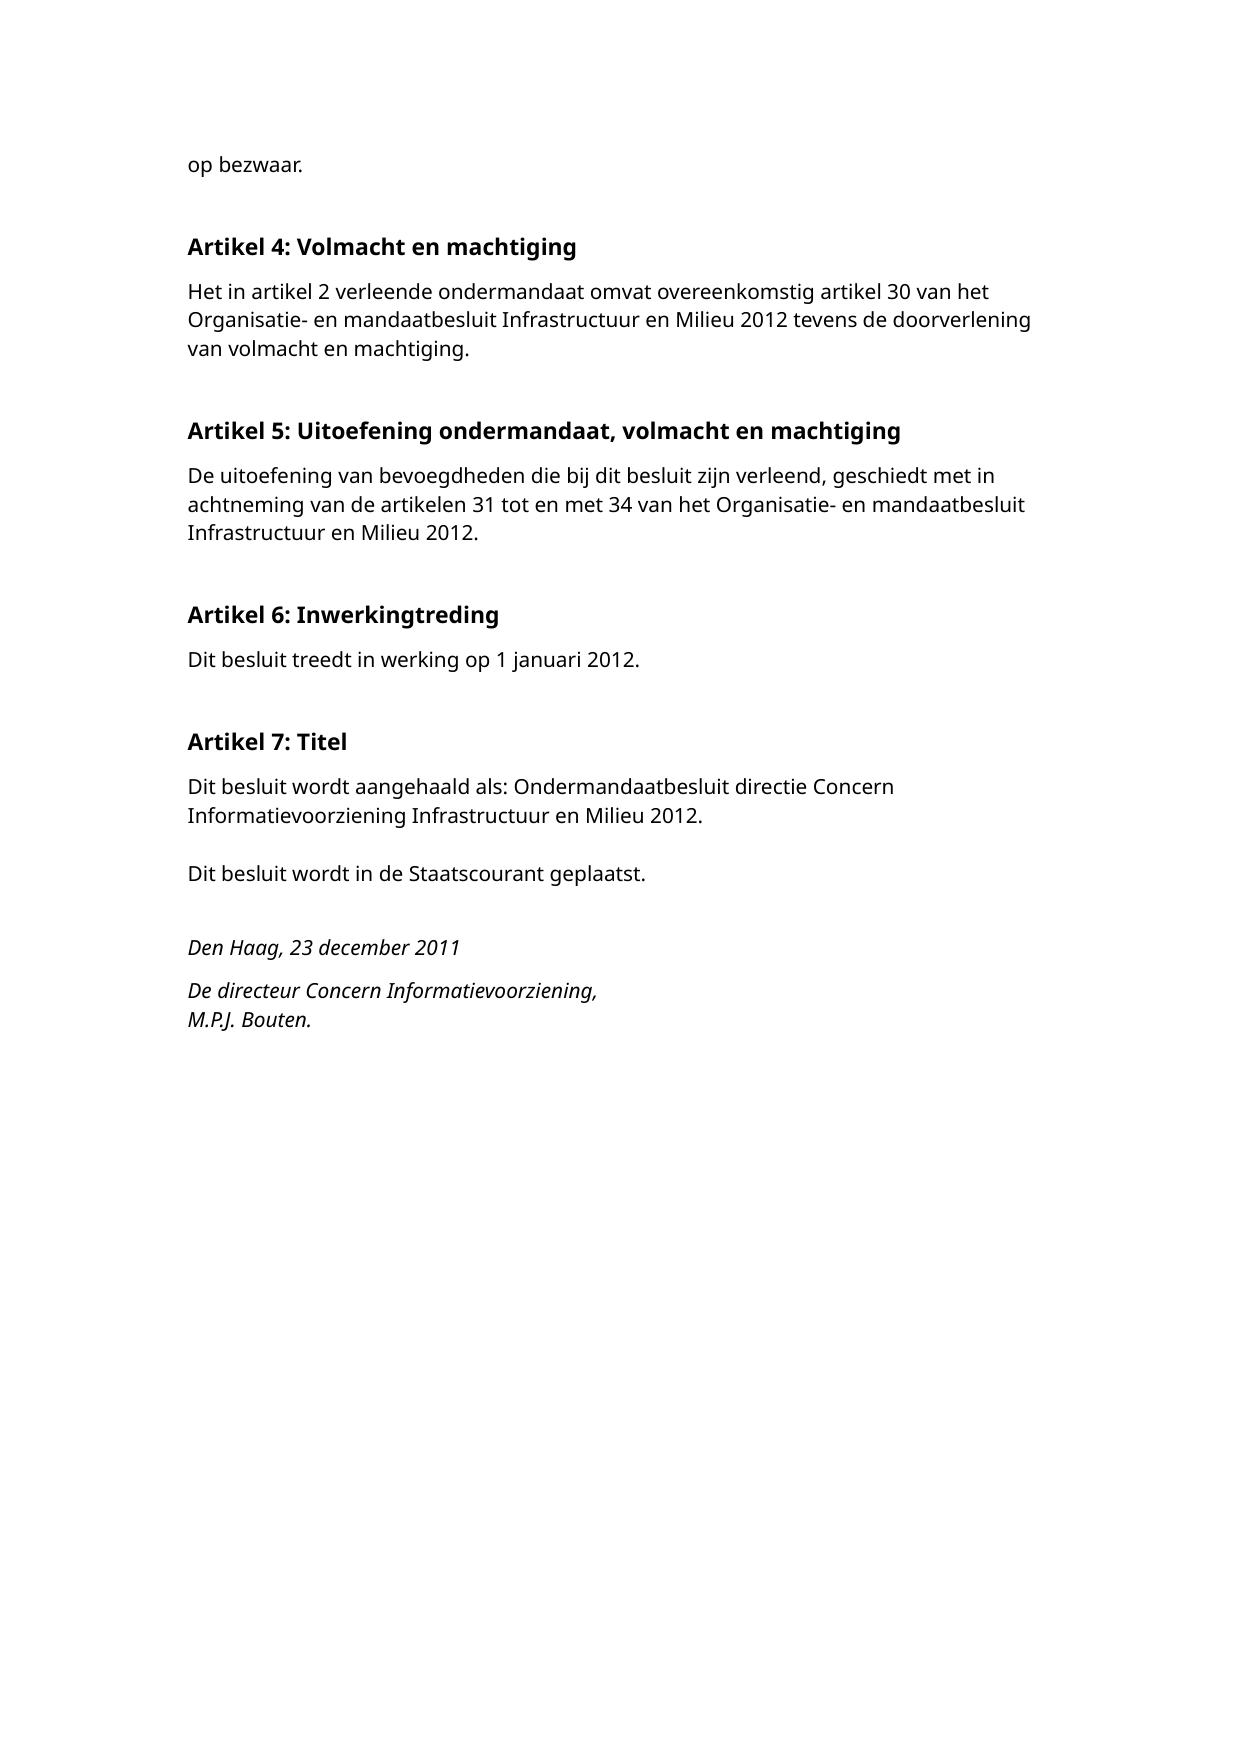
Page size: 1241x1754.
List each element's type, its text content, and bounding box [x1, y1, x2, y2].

subtitle Artikel 5: Uitoefening ondermandaat, volmacht en machtiging [187, 415, 1053, 446]
text op bezwaar. [187, 150, 1053, 178]
text Dit besluit treedt in werking op 1 januari 2012. [187, 645, 1053, 674]
text Het in artikel 2 verleende ondermandaat omvat overeenkomstig artikel 30 van het Organisatie- en mandaatbesluit Infrastructuur en Milieu 2012 tevens de doorverlening van volmacht en machtiging. [187, 277, 1053, 362]
text Den Haag, 23 december 2011 [187, 933, 1053, 961]
subtitle Artikel 7: Titel [187, 726, 1053, 757]
subtitle Artikel 4: Volmacht en machtiging [187, 231, 1053, 262]
text De directeur Concern Informatievoorziening, [187, 976, 1053, 1005]
text M.P.J. Bouten. [187, 1005, 1053, 1033]
subtitle Artikel 6: Inwerkingtreding [187, 599, 1053, 630]
text Dit besluit wordt aangehaald als: Ondermandaatbesluit directie Concern Informatievoorziening Infrastructuur en Milieu 2012. [187, 772, 1053, 829]
text De uitoefening van bevoegdheden die bij dit besluit zijn verleend, geschiedt met in achtneming van de artikelen 31 tot en met 34 van het Organisatie- en mandaatbesluit Infrastructuur en Milieu 2012. [187, 461, 1053, 547]
text Dit besluit wordt in de Staatscourant geplaatst. [187, 859, 1053, 888]
